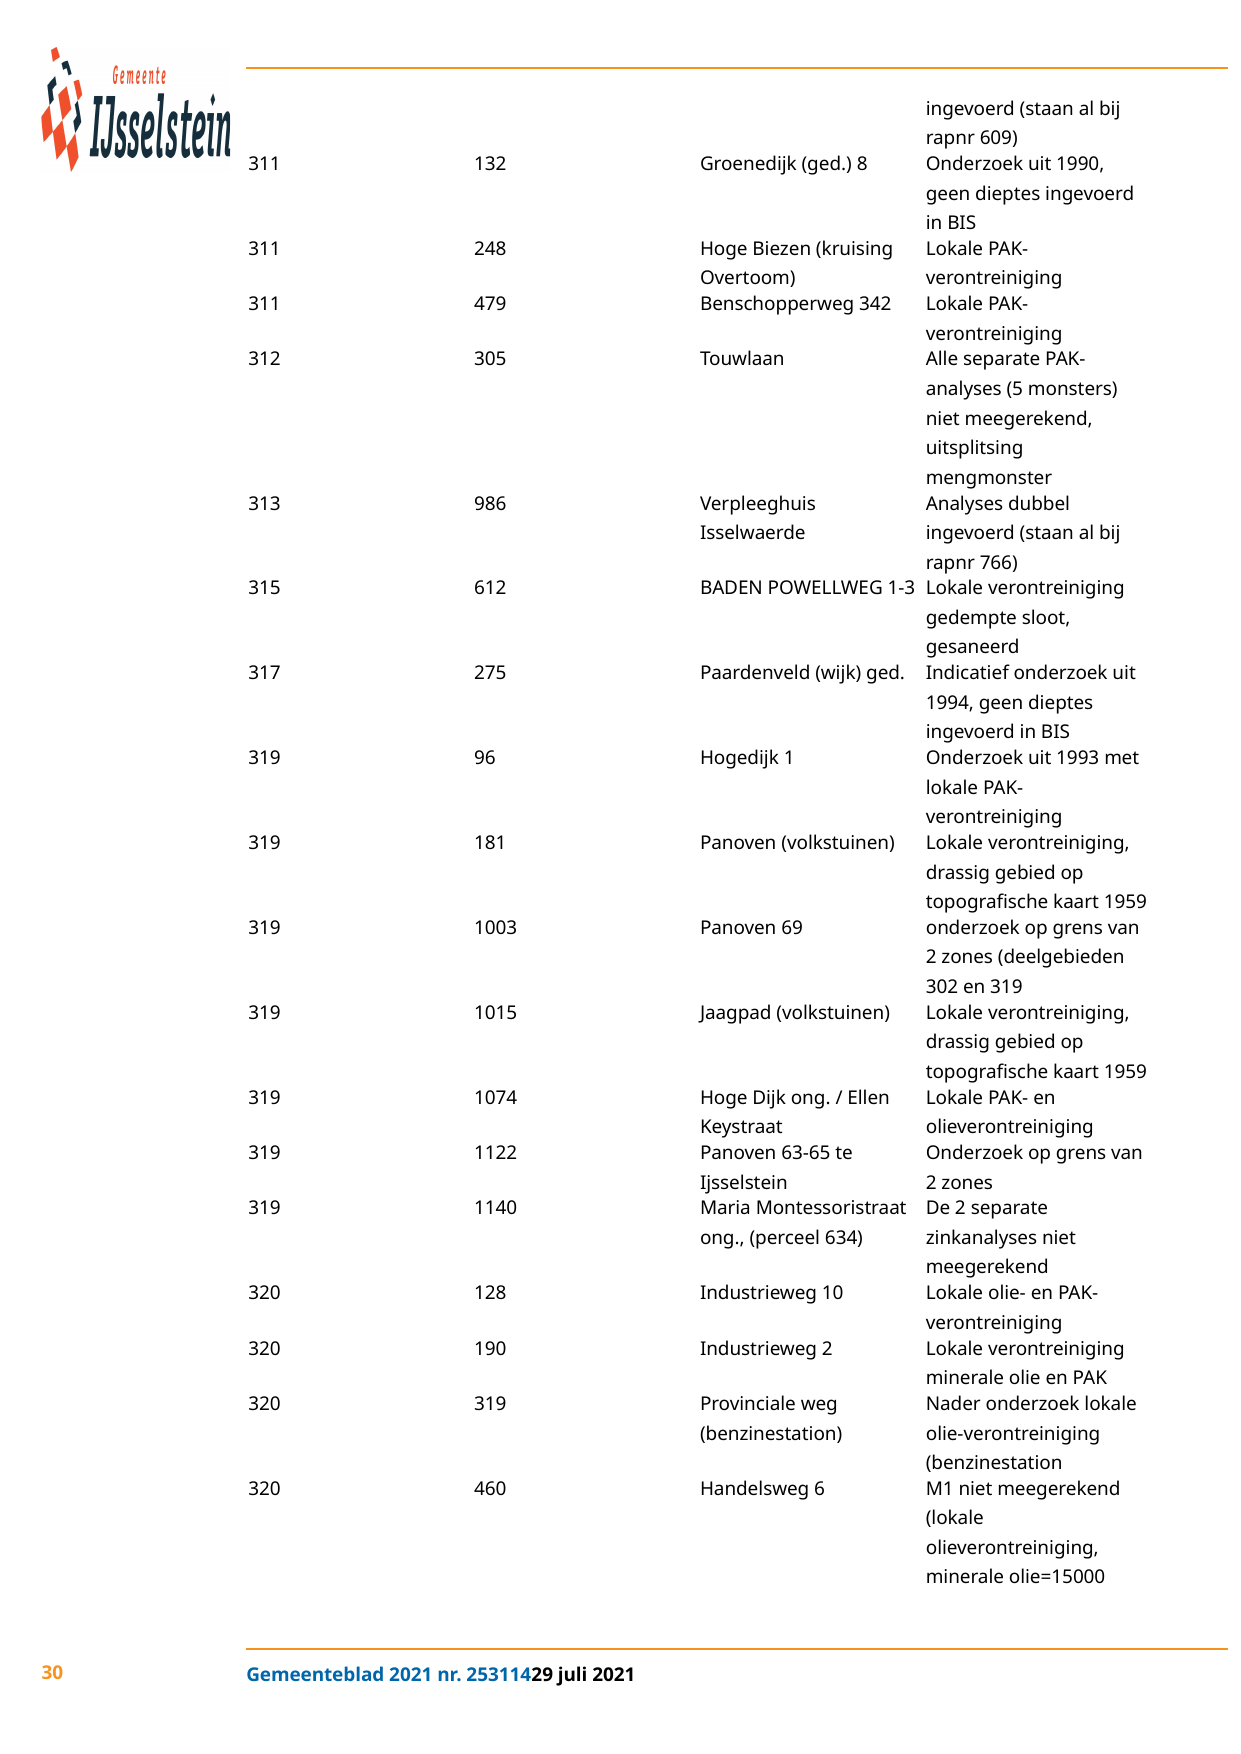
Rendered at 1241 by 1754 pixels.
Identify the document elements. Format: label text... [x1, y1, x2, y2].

table_cell Lokale PAK-verontreiniging [926, 290, 1152, 346]
table_cell 479 [474, 290, 700, 346]
table_cell Hogedijk 1 [700, 744, 926, 829]
table_cell 1015 [474, 999, 700, 1084]
table_cell 1074 [474, 1084, 700, 1139]
table_cell Panoven 63-65 te Ijsselstein [700, 1139, 926, 1194]
table_cell Hoge Biezen (kruising Overtoom) [700, 235, 926, 290]
table_cell Benschopperweg 342 [700, 290, 926, 346]
table_cell Analyses dubbel ingevoerd (staan al bij rapnr 766) [926, 490, 1152, 574]
table_cell [700, 95, 926, 150]
table_cell M1 niet meegerekend (lokale olieverontreiniging, minerale olie=15000 [926, 1475, 1152, 1589]
table_cell onderzoek op grens van 2 zones (deelgebieden 302 en 319 [926, 914, 1152, 999]
table_cell 320 [248, 1280, 474, 1335]
table_cell 319 [248, 829, 474, 914]
table_cell Verpleeghuis Isselwaerde [700, 490, 926, 574]
table_cell Lokale PAK- en olieverontreiniging [926, 1084, 1152, 1139]
table_cell Industrieweg 2 [700, 1335, 926, 1390]
table_cell [248, 95, 474, 150]
table_cell Panoven 69 [700, 914, 926, 999]
table_cell 320 [248, 1475, 474, 1589]
table_cell Lokale verontreiniging gedempte sloot, gesaneerd [926, 575, 1152, 659]
table_cell Onderzoek uit 1993 met lokale PAK-verontreiniging [926, 744, 1152, 829]
table_cell 1122 [474, 1139, 700, 1194]
table_cell 319 [474, 1390, 700, 1475]
table_cell 311 [248, 150, 474, 235]
table_cell Lokale verontreiniging, drassig gebied op topografische kaart 1959 [926, 829, 1152, 914]
table_cell Alle separate PAK-analyses (5 monsters) niet meegerekend, uitsplitsing mengmonster [926, 346, 1152, 490]
table_cell 96 [474, 744, 700, 829]
picture [41, 47, 231, 172]
table_cell 132 [474, 150, 700, 235]
table_cell 460 [474, 1475, 700, 1589]
table_cell Touwlaan [700, 346, 926, 490]
table_cell 1003 [474, 914, 700, 999]
table_cell 319 [248, 744, 474, 829]
table_cell 313 [248, 490, 474, 574]
table_cell Maria Montessoristraat ong., (perceel 634) [700, 1195, 926, 1279]
table_cell 320 [248, 1335, 474, 1390]
table_cell De 2 separate zinkanalyses niet meegerekend [926, 1195, 1152, 1279]
table_cell Indicatief onderzoek uit 1994, geen dieptes ingevoerd in BIS [926, 660, 1152, 744]
table_cell 319 [248, 1195, 474, 1279]
table_cell 311 [248, 290, 474, 346]
table_cell Lokale PAK-verontreiniging [926, 235, 1152, 290]
table_cell 317 [248, 660, 474, 744]
table_cell 275 [474, 660, 700, 744]
table_cell Lokale olie- en PAK-verontreiniging [926, 1280, 1152, 1335]
table_cell Groenedijk (ged.) 8 [700, 150, 926, 235]
table_cell 305 [474, 346, 700, 490]
table_cell 312 [248, 346, 474, 490]
table_cell ingevoerd (staan al bij rapnr 609) [926, 95, 1152, 150]
table_cell 315 [248, 575, 474, 659]
table_cell 181 [474, 829, 700, 914]
table_cell 319 [248, 1139, 474, 1194]
table_cell 320 [248, 1390, 474, 1475]
table_cell 1140 [474, 1195, 700, 1279]
table_cell 319 [248, 914, 474, 999]
table_cell Onderzoek uit 1990, geen dieptes ingevoerd in BIS [926, 150, 1152, 235]
table_cell Nader onderzoek lokale olie-verontreiniging (benzinestation [926, 1390, 1152, 1475]
table_cell Provinciale weg (benzinestation) [700, 1390, 926, 1475]
table_cell Hoge Dijk ong. / Ellen Keystraat [700, 1084, 926, 1139]
table_cell 986 [474, 490, 700, 574]
table_cell BADEN POWELLWEG 1-3 [700, 575, 926, 659]
table_cell 612 [474, 575, 700, 659]
table_cell Paardenveld (wijk) ged. [700, 660, 926, 744]
table_cell 319 [248, 1084, 474, 1139]
table_cell Lokale verontreiniging, drassig gebied op topografische kaart 1959 [926, 999, 1152, 1084]
table_cell 248 [474, 235, 700, 290]
table_cell Industrieweg 10 [700, 1280, 926, 1335]
table_cell 311 [248, 235, 474, 290]
table_cell Onderzoek op grens van 2 zones [926, 1139, 1152, 1194]
table_cell Handelsweg 6 [700, 1475, 926, 1589]
table_cell [474, 95, 700, 150]
table_cell Panoven (volkstuinen) [700, 829, 926, 914]
table_cell 190 [474, 1335, 700, 1390]
table_cell Lokale verontreiniging minerale olie en PAK [926, 1335, 1152, 1390]
table_cell Jaagpad (volkstuinen) [700, 999, 926, 1084]
table_cell 319 [248, 999, 474, 1084]
table_cell 128 [474, 1280, 700, 1335]
